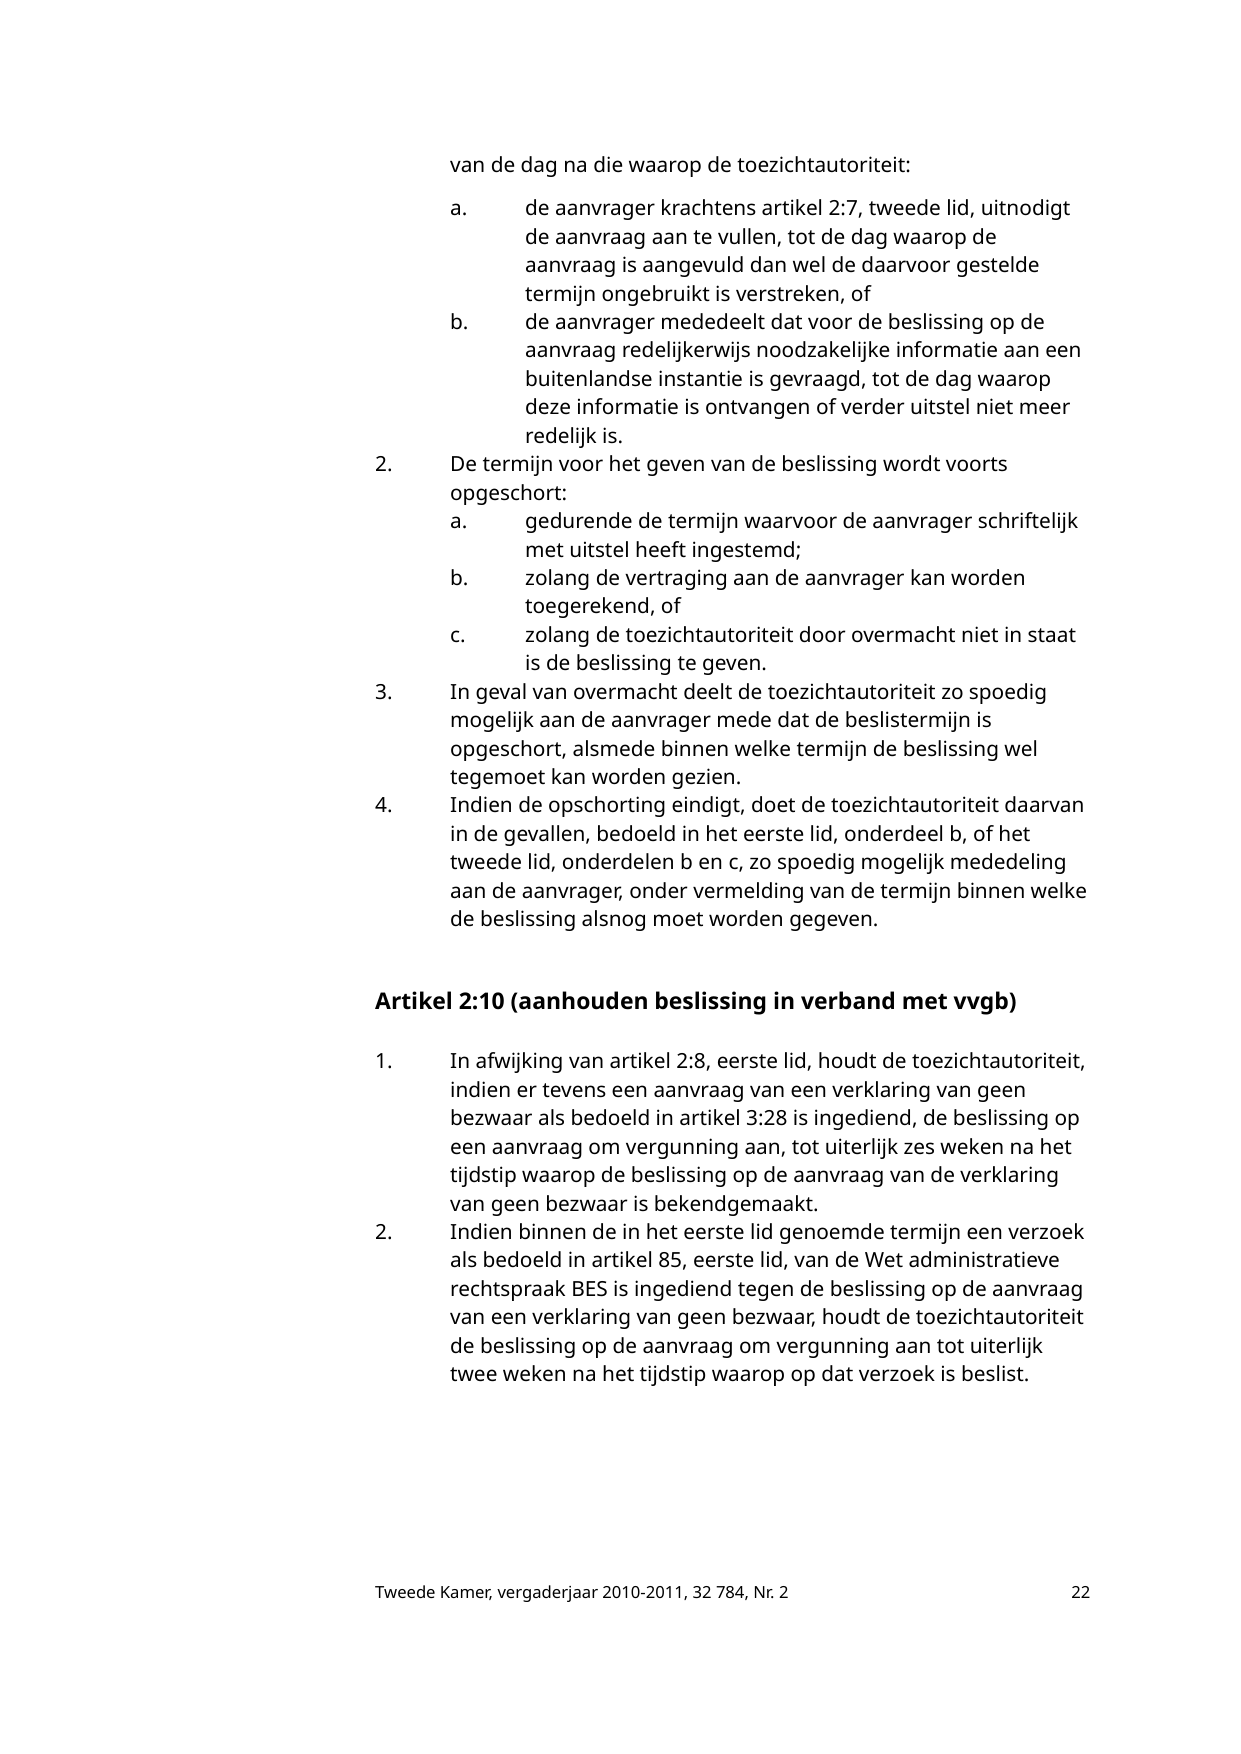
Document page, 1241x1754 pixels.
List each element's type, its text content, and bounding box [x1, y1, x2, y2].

subtitle Artikel 2:10 (aanhouden beslissing in verband met vvgb) [375, 985, 1090, 1017]
list zolang de vertraging aan de aanvrager kan worden toegerekend, of [450, 563, 1090, 620]
list de aanvrager mededeelt dat voor de beslissing op de aanvraag redelijkerwijs noodzakelijke informatie aan een buitenlandse instantie is gevraagd, tot de dag waarop deze informatie is ontvangen of verder uitstel niet meer redelijk is. [450, 307, 1090, 449]
list gedurende de termijn waarvoor de aanvrager schriftelijk met uitstel heeft ingestemd; [450, 506, 1090, 563]
list In geval van overmacht deelt de toezichtautoriteit zo spoedig mogelijk aan de aanvrager mede dat de beslistermijn is opgeschort, alsmede binnen welke termijn de beslissing wel tegemoet kan worden gezien. [375, 677, 1090, 791]
list De termijn voor het geven van de beslissing wordt voorts opgeschort: [375, 449, 1090, 506]
list van de dag na die waarop de toezichtautoriteit: [375, 150, 1090, 178]
list de aanvrager krachtens artikel 2:7, tweede lid, uitnodigt de aanvraag aan te vullen, tot de dag waarop de aanvraag is aangevuld dan wel de daarvoor gestelde termijn ongebruikt is verstreken, of [450, 193, 1090, 307]
list In afwijking van artikel 2:8, eerste lid, houdt de toezichtautoriteit, indien er tevens een aanvraag van een verklaring van geen bezwaar als bedoeld in artikel 3:28 is ingediend, de beslissing op een aanvraag om vergunning aan, tot uiterlijk zes weken na het tijdstip waarop de beslissing op de aanvraag van de verklaring van geen bezwaar is bekendgemaakt. [375, 1047, 1090, 1217]
list Indien de opschorting eindigt, doet de toezichtautoriteit daarvan in de gevallen, bedoeld in het eerste lid, onderdeel b, of het tweede lid, onderdelen b en c, zo spoedig mogelijk mededeling aan de aanvrager, onder vermelding van de termijn binnen welke de beslissing alsnog moet worden gegeven. [375, 791, 1090, 933]
list zolang de toezichtautoriteit door overmacht niet in staat is de beslissing te geven. [450, 620, 1090, 677]
list Indien binnen de in het eerste lid genoemde termijn een verzoek als bedoeld in artikel 85, eerste lid, van de Wet administratieve rechtspraak BES is ingediend tegen de beslissing op de aanvraag van een verklaring van geen bezwaar, houdt de toezichtautoriteit de beslissing op de aanvraag om vergunning aan tot uiterlijk twee weken na het tijdstip waarop op dat verzoek is beslist. [375, 1217, 1090, 1388]
